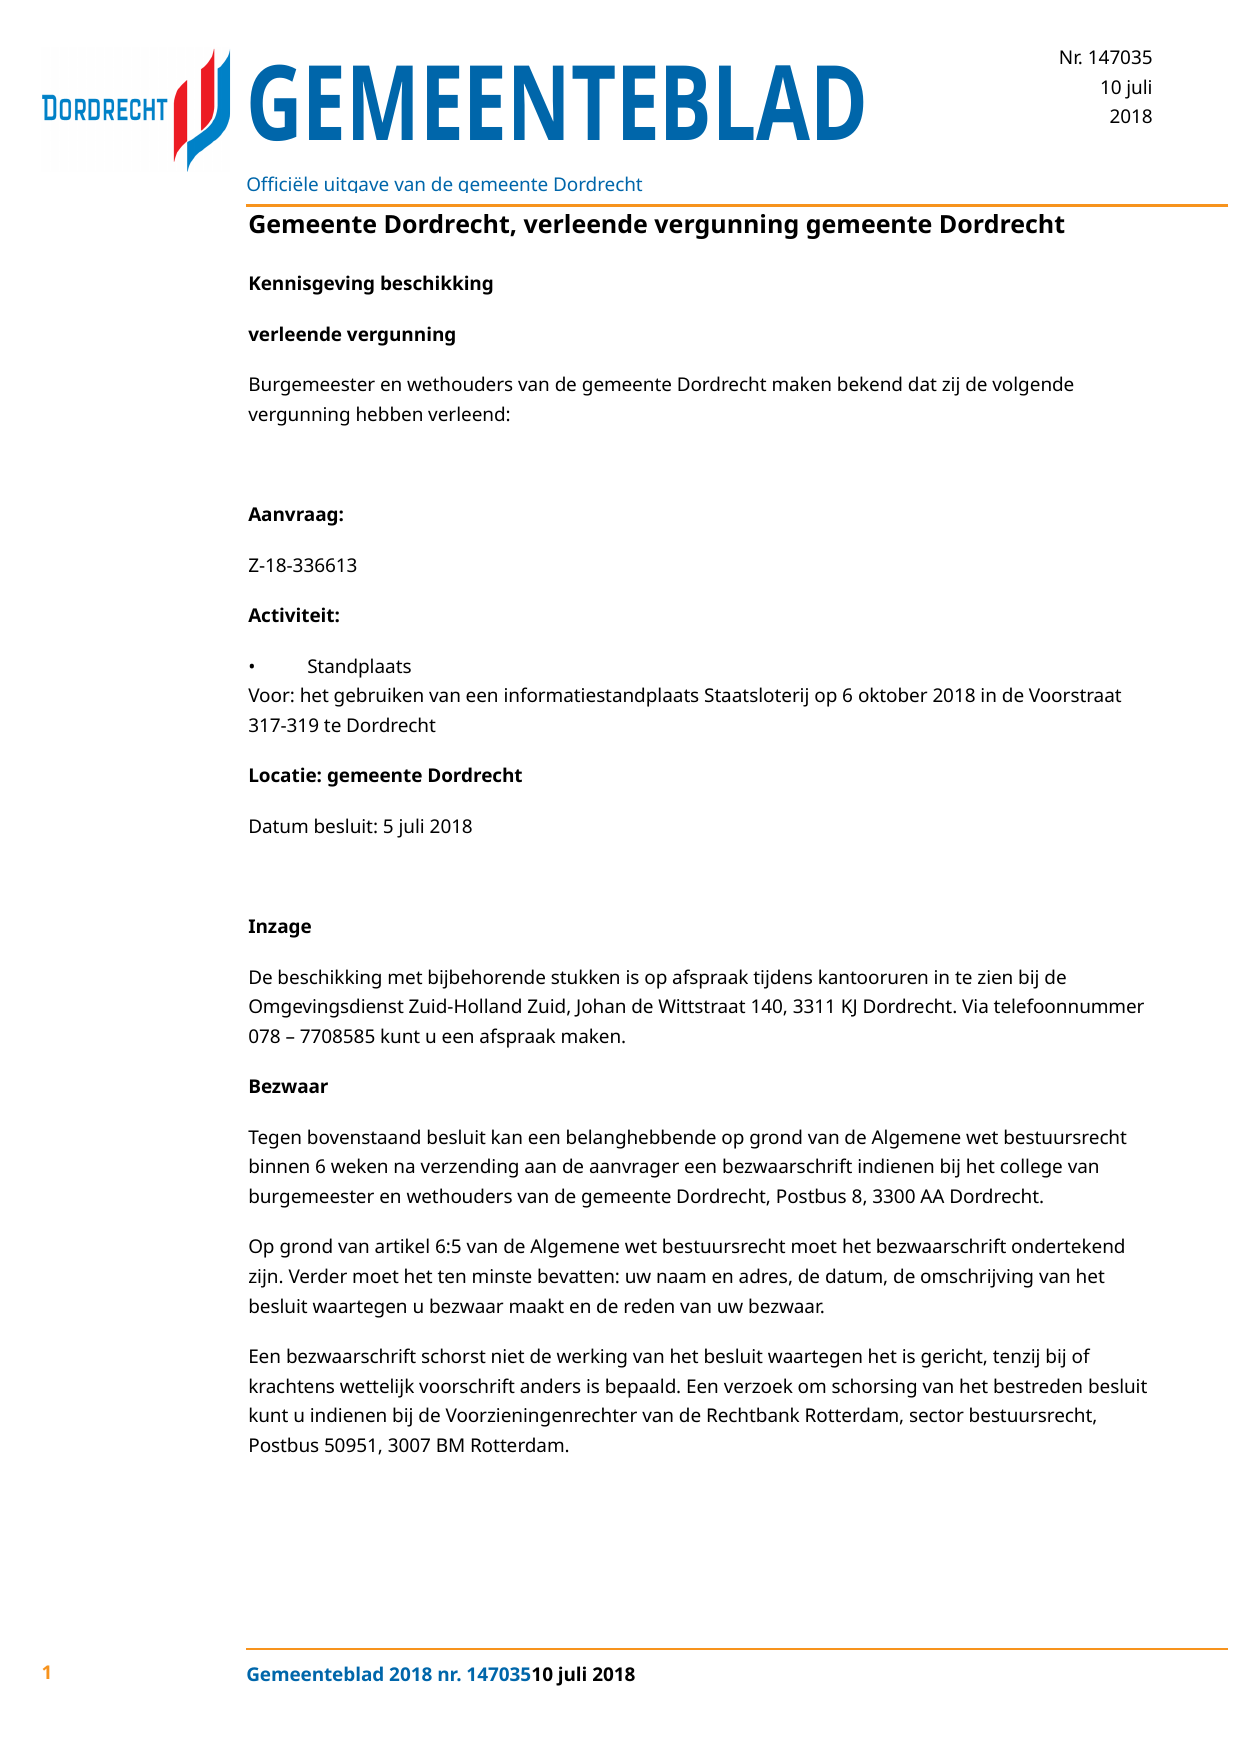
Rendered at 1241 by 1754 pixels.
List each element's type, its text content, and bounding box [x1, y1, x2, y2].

text De beschikking met bijbehorende stukken is op afspraak tijdens kantooruren in te zien bij de Omgevingsdienst Zuid-Holland Zuid, Johan de Wittstraat 140, 3311 KJ Dordrecht. Via telefoonnummer 078 – 7708585 kunt u een afspraak maken. [248, 964, 1152, 1049]
text Z-18-336613 [248, 552, 1152, 578]
list Standplaats [248, 653, 1152, 678]
text Burgemeester en wethouders van de gemeente Dordrecht maken bekend dat zij de volgende vergunning hebben verleend: [248, 371, 1152, 426]
text Bezwaar [248, 1074, 1152, 1099]
text Tegen bovenstaand besluit kan een belanghebbende op grond van de Algemene wet bestuursrecht binnen 6 weken na verzending aan de aanvrager een bezwaarschrift indienen bij het college van burgemeester en wethouders van de gemeente Dordrecht, Postbus 8, 3300 AA Dordrecht. [248, 1124, 1152, 1209]
text Op grond van artikel 6:5 van de Algemene wet bestuursrecht moet het bezwaarschrift ondertekend zijn. Verder moet het ten minste bevatten: uw naam en adres, de datum, de omschrijving van het besluit waartegen u bezwaar maakt en de reden van uw bezwaar. [248, 1234, 1152, 1318]
picture [41, 47, 231, 172]
text Inzage [248, 914, 1152, 939]
text Gemeente Dordrecht, verleende vergunning gemeente Dordrecht [248, 207, 1152, 241]
text Een bezwaarschrift schorst niet de werking van het besluit waartegen het is gericht, tenzij bij of krachtens wettelijk voorschrift anders is bepaald. Een verzoek om schorsing van het bestreden besluit kunt u indienen bij de Voorzieningenrechter van de Rechtbank Rotterdam, sector bestuursrecht, Postbus 50951, 3007 BM Rotterdam. [248, 1343, 1152, 1458]
text verleende vergunning [248, 321, 1152, 346]
text Activiteit: [248, 602, 1152, 628]
text Voor: het gebruiken van een informatiestandplaats Staatsloterij op 6 oktober 2018 in de Voorstraat 317-319 te Dordrecht [248, 682, 1152, 738]
text Datum besluit: 5 juli 2018 [248, 813, 1152, 838]
text Locatie: gemeente Dordrecht [248, 762, 1152, 788]
text Aanvraag: [248, 502, 1152, 527]
text Kennisgeving beschikking [248, 270, 1152, 296]
